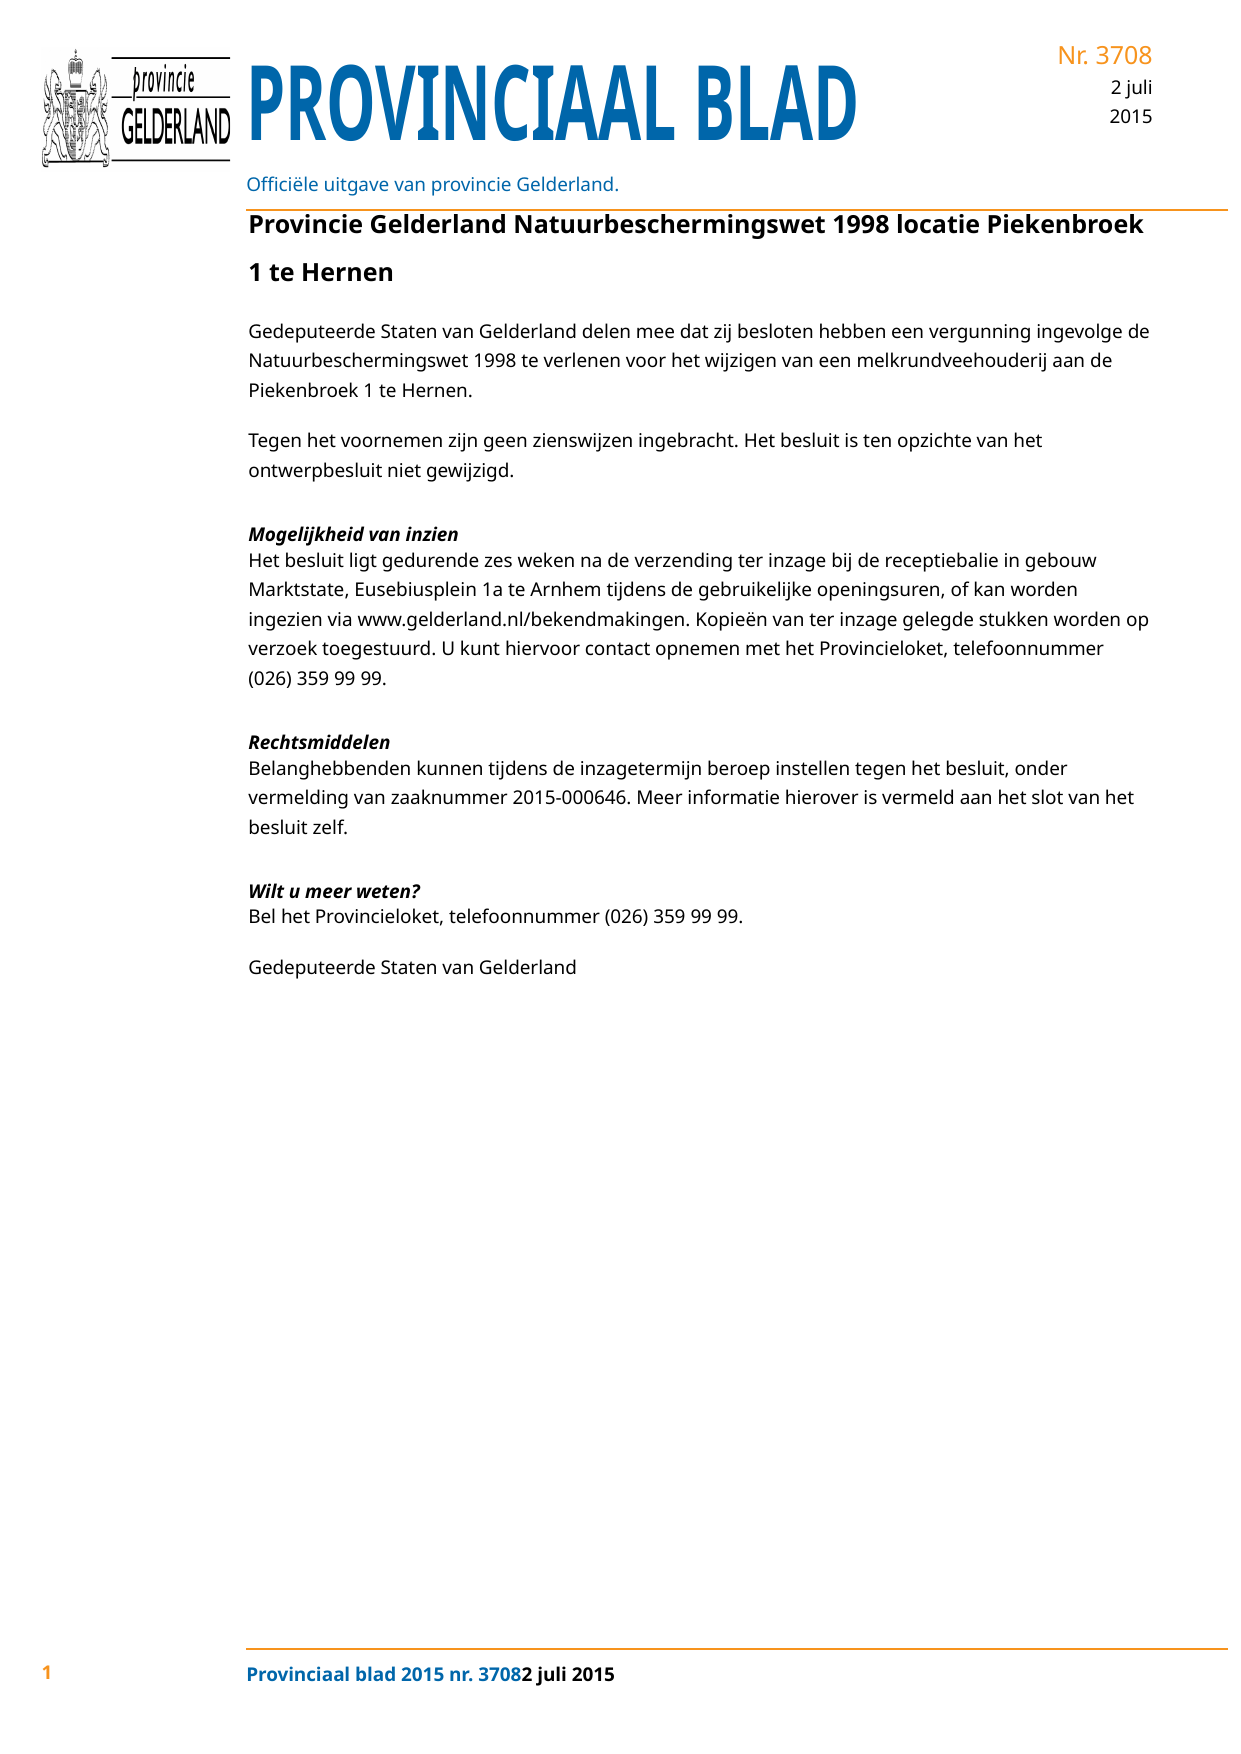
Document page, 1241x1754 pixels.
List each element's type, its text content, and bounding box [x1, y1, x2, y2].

text Rechtsmiddelen [248, 729, 1152, 755]
text Bel het Provincieloket, telefoonnummer (026) 359 99 99. [248, 904, 1152, 929]
text Gedeputeerde Staten van Gelderland delen mee dat zij besloten hebben een vergunning ingevolge de Natuurbeschermingswet 1998 te verlenen voor het wijzigen van een melkrundveehouderij aan de Piekenbroek 1 te Hernen. [248, 318, 1152, 403]
text Provincie Gelderland Natuurbeschermingswet 1998 locatie Piekenbroek 1 te Hernen [248, 211, 1152, 288]
text Belanghebbenden kunnen tijdens de inzagetermijn beroep instellen tegen het besluit, onder vermelding van zaaknummer 2015-000646. Meer informatie hierover is vermeld aan het slot van het besluit zelf. [248, 755, 1152, 840]
picture [41, 47, 231, 172]
text Het besluit ligt gedurende zes weken na de verzending ter inzage bij de receptiebalie in gebouw Marktstate, Eusebiusplein 1a te Arnhem tijdens de gebruikelijke openingsuren, of kan worden ingezien via www.gelderland.nl/bekendmakingen. Kopieën van ter inzage gelegde stukken worden op verzoek toegestuurd. U kunt hiervoor contact opnemen met het Provincieloket, telefoonnummer (026) 359 99 99. [248, 547, 1152, 691]
text Tegen het voornemen zijn geen zienswijzen ingebracht. Het besluit is ten opzichte van het ontwerpbesluit niet gewijzigd. [248, 427, 1152, 483]
text Gedeputeerde Staten van Gelderland [248, 954, 1152, 980]
text Wilt u meer weten? [248, 878, 1152, 904]
text Mogelijkheid van inzien [248, 521, 1152, 547]
